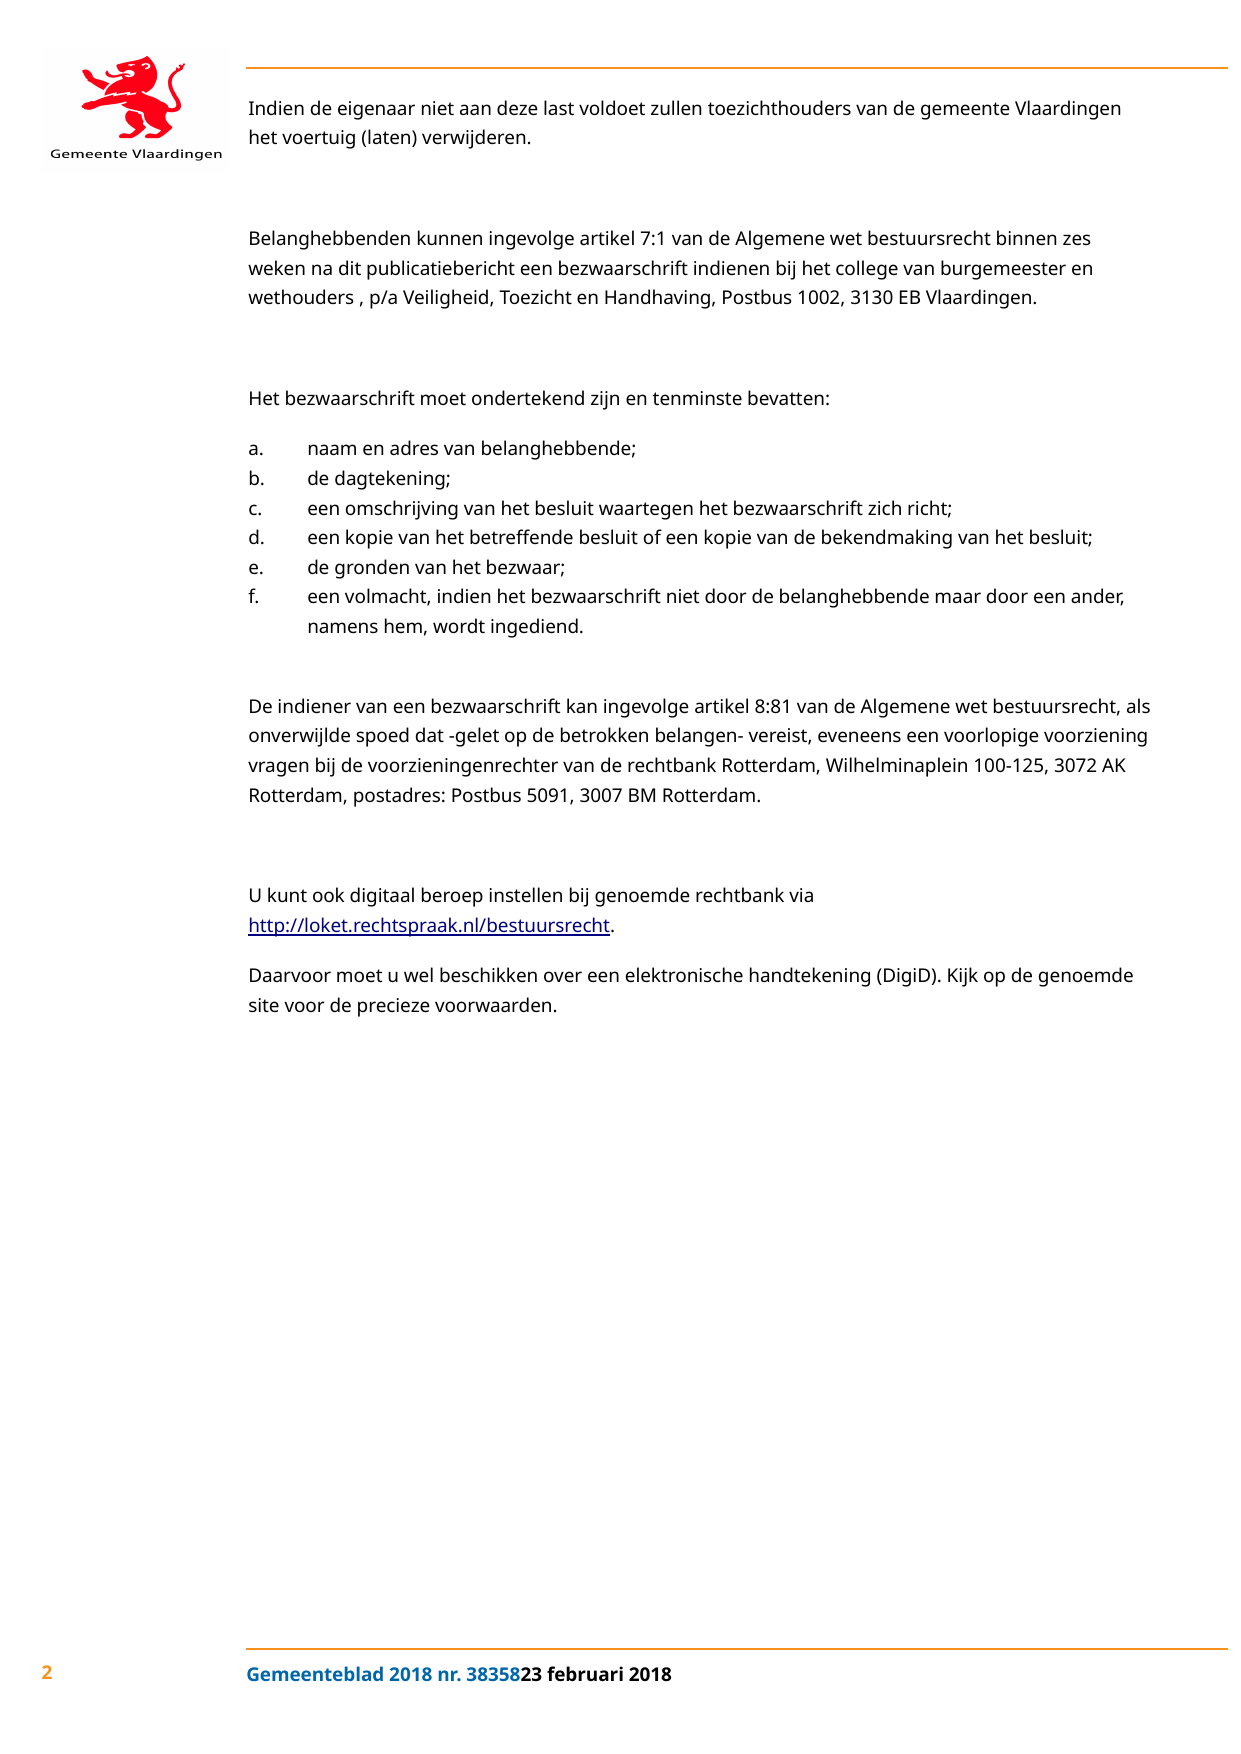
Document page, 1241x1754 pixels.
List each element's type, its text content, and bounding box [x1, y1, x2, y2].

text Belanghebbenden kunnen ingevolge artikel 7:1 van de Algemene wet bestuursrecht binnen zes weken na dit publicatiebericht een bezwaarschrift indienen bij het college van burgemeester en wethouders , p/a Veiligheid, Toezicht en Handhaving, Postbus 1002, 3130 EB Vlaardingen. [248, 225, 1152, 310]
list de gronden van het bezwaar; [248, 554, 1152, 580]
list een kopie van het betreffende besluit of een kopie van de bekendmaking van het besluit; [248, 524, 1152, 550]
list de dagtekening; [248, 465, 1152, 491]
text Daarvoor moet u wel beschikken over een elektronische handtekening (DigiD). Kijk op de genoemde site voor de precieze voorwaarden. [248, 963, 1152, 1018]
text Indien de eigenaar niet aan deze last voldoet zullen toezichthouders van de gemeente Vlaardingen het voertuig (laten) verwijderen. [248, 95, 1152, 150]
list een omschrijving van het besluit waartegen het bezwaarschrift zich richt; [248, 495, 1152, 521]
list naam en adres van belanghebbende; [248, 436, 1152, 461]
text De indiener van een bezwaarschrift kan ingevolge artikel 8:81 van de Algemene wet bestuursrecht, als onverwijlde spoed dat -gelet op de betrokken belangen- vereist, eveneens een voorlopige voorziening vragen bij de voorzieningenrechter van de rechtbank Rotterdam, Wilhelminaplein 100-125, 3072 AK Rotterdam, postadres: Postbus 5091, 3007 BM Rotterdam. [248, 693, 1152, 808]
list een volmacht, indien het bezwaarschrift niet door de belanghebbende maar door een ander, namens hem, wordt ingediend. [248, 583, 1152, 639]
text Het bezwaarschrift moet ondertekend zijn en tenminste bevatten: [248, 385, 1152, 411]
picture [41, 47, 231, 172]
text U kunt ook digitaal beroep instellen bij genoemde rechtbank via http://loket.rechtspraak.nl/bestuursrecht. [248, 883, 1152, 938]
